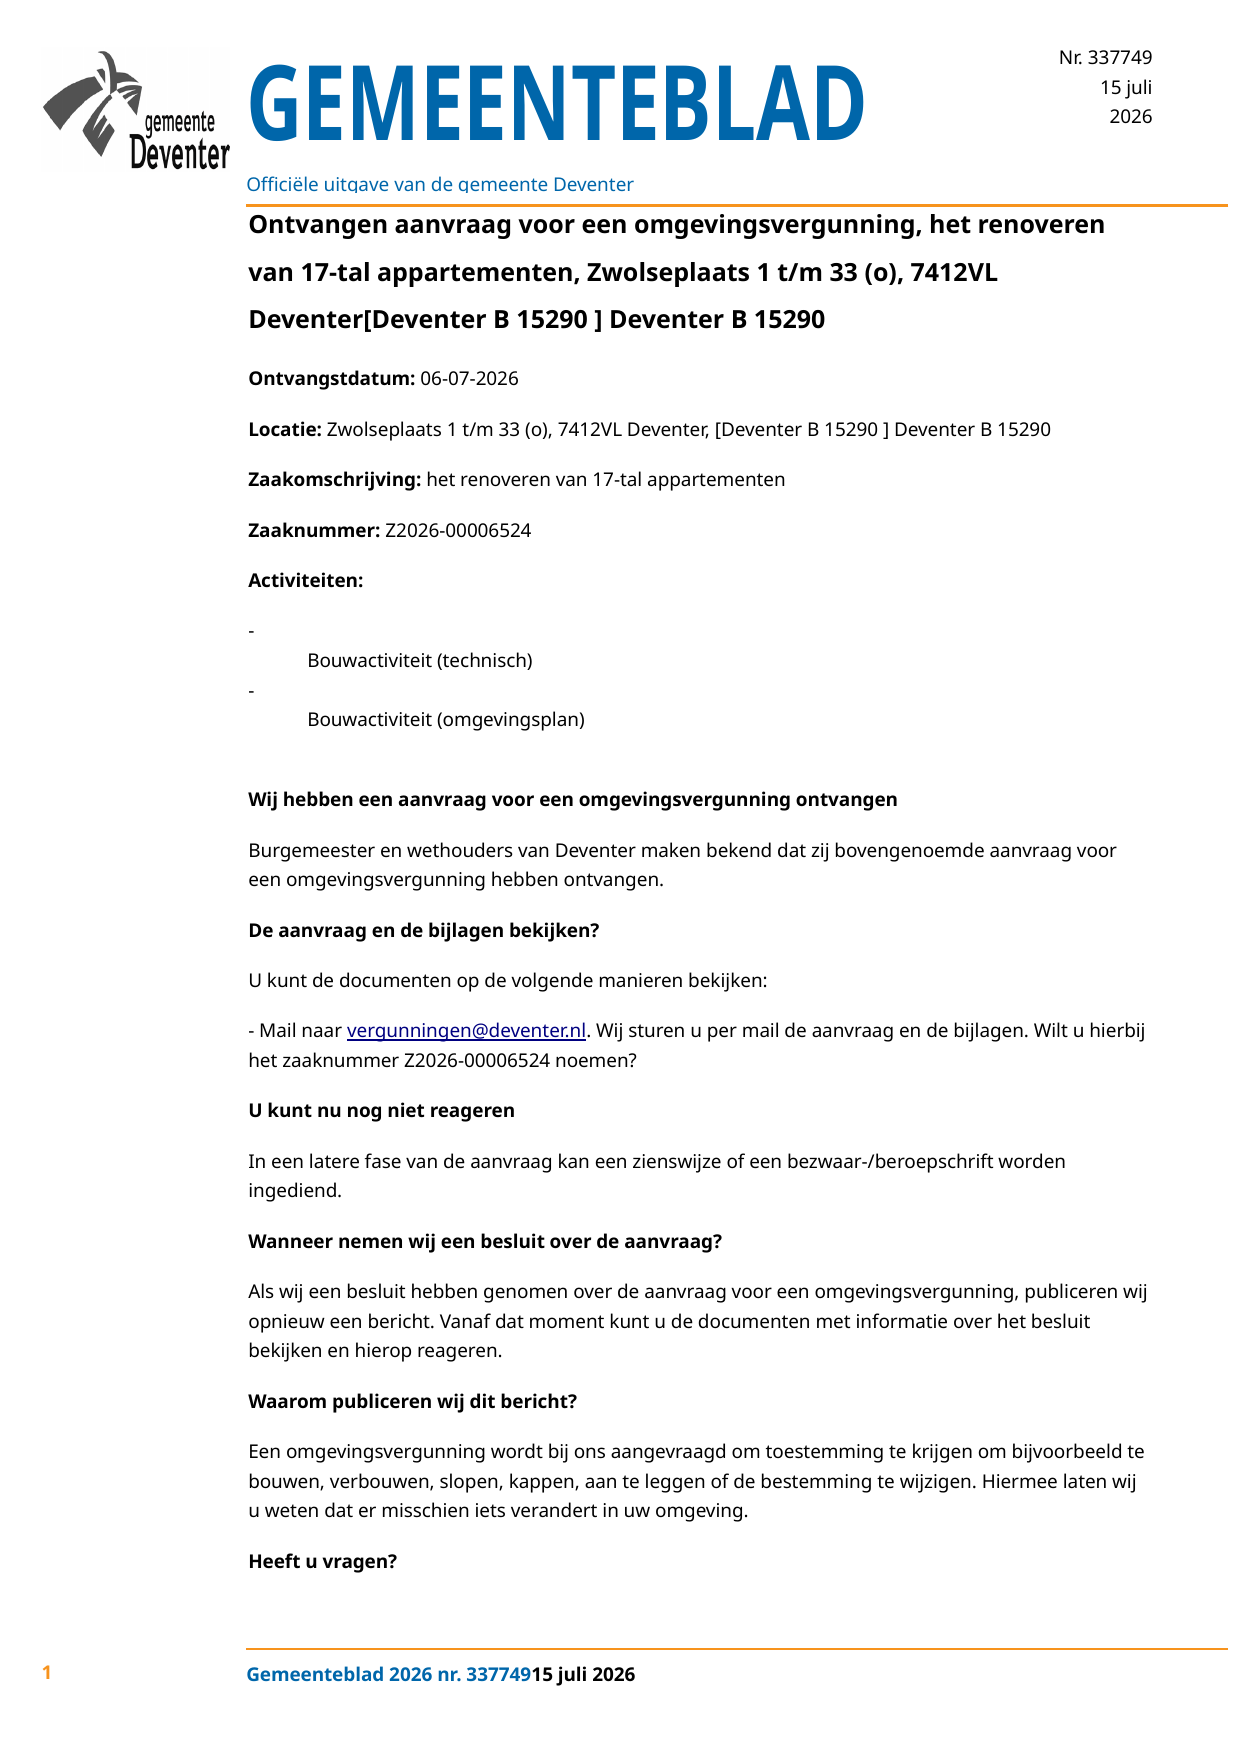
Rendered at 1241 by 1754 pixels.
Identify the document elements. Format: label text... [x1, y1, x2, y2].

list Bouwactiviteit (technisch) [248, 647, 1152, 673]
text Waarom publiceren wij dit bericht? [248, 1388, 1152, 1414]
text Wanneer nemen wij een besluit over de aanvraag? [248, 1228, 1152, 1254]
text Wij hebben een aanvraag voor een omgevingsvergunning ontvangen [248, 786, 1152, 812]
text Ontvangen aanvraag voor een omgevingsvergunning, het renoveren van 17-tal appartementen, Zwolseplaats 1 t/m 33 (o), 7412VL Deventer[Deventer B 15290 ] Deventer B 15290 [248, 207, 1152, 336]
picture [41, 47, 231, 172]
text Zaaknummer: Z2026-00006524 [248, 517, 1152, 542]
text In een latere fase van de aanvraag kan een zienswijze of een bezwaar-/beroepschrift worden ingediend. [248, 1148, 1152, 1203]
text Activiteiten: [248, 567, 1152, 593]
list Bouwactiviteit (omgevingsplan) [248, 706, 1152, 732]
text U kunt nu nog niet reageren [248, 1098, 1152, 1123]
text De aanvraag en de bijlagen bekijken? [248, 917, 1152, 942]
text Zaakomschrijving: het renoveren van 17-tal appartementen [248, 466, 1152, 492]
text Als wij een besluit hebben genomen over de aanvraag voor een omgevingsvergunning, publiceren wij opnieuw een bericht. Vanaf dat moment kunt u de documenten met informatie over het besluit bekijken en hierop reageren. [248, 1278, 1152, 1363]
text Heeft u vragen? [248, 1548, 1152, 1574]
text Burgemeester en wethouders van Deventer maken bekend dat zij bovengenoemde aanvraag voor een omgevingsvergunning hebben ontvangen. [248, 837, 1152, 892]
text Locatie: Zwolseplaats 1 t/m 33 (o), 7412VL Deventer, [Deventer B 15290 ] Deventer B 15290 [248, 416, 1152, 442]
text U kunt de documenten op de volgende manieren bekijken: [248, 967, 1152, 993]
text Een omgevingsvergunning wordt bij ons aangevraagd om toestemming te krijgen om bijvoorbeeld te bouwen, verbouwen, slopen, kappen, aan te leggen of de bestemming te wijzigen. Hiermee laten wij u weten dat er misschien iets verandert in uw omgeving. [248, 1438, 1152, 1523]
text - Mail naar vergunningen@deventer.nl. Wij sturen u per mail de aanvraag en de bijlagen. Wilt u hierbij het zaaknummer Z2026-00006524 noemen? [248, 1018, 1152, 1073]
text Ontvangstdatum: 06-07-2026 [248, 366, 1152, 391]
